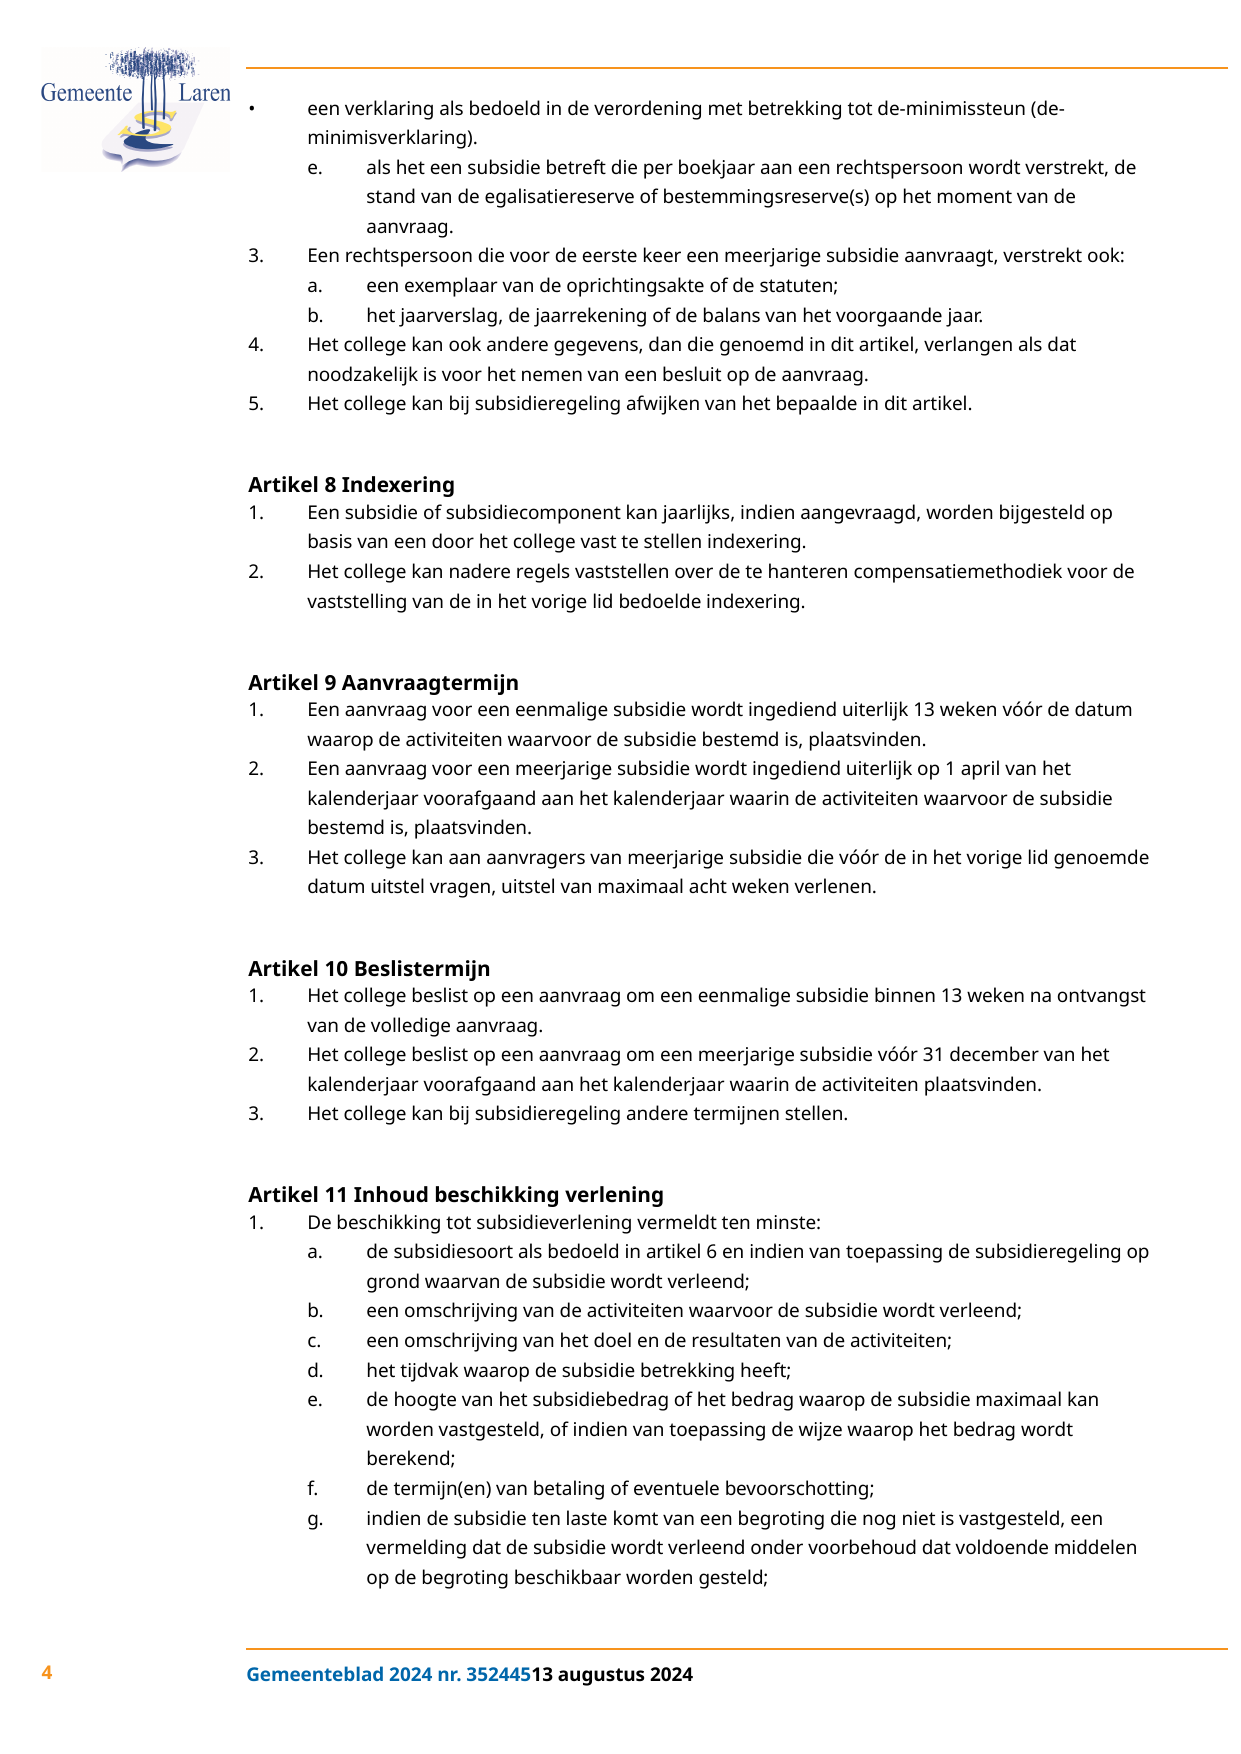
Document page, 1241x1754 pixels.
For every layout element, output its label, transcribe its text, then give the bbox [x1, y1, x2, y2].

list Een subsidie of subsidiecomponent kan jaarlijks, indien aangevraagd, worden bijgesteld op basis van een door het college vast te stellen indexering. [248, 499, 1152, 554]
list De beschikking tot subsidieverlening vermeldt ten minste: [248, 1209, 1152, 1235]
list een exemplaar van de oprichtingsakte of de statuten; [307, 272, 1152, 298]
list de hoogte van het subsidiebedrag of het bedrag waarop de subsidie maximaal kan worden vastgesteld, of indien van toepassing de wijze waarop het bedrag wordt berekend; [307, 1386, 1152, 1471]
text Artikel 8 Indexering [248, 471, 1152, 499]
list het jaarverslag, de jaarrekening of de balans van het voorgaande jaar. [307, 302, 1152, 328]
list Het college kan ook andere gegevens, dan die genoemd in dit artikel, verlangen als dat noodzakelijk is voor het nemen van een besluit op de aanvraag. [248, 331, 1152, 387]
list Een rechtspersoon die voor de eerste keer een meerjarige subsidie aanvraagt, verstrekt ook: [248, 243, 1152, 268]
list Het college beslist op een aanvraag om een meerjarige subsidie vóór 31 december van het kalenderjaar voorafgaand aan het kalenderjaar waarin de activiteiten plaatsvinden. [248, 1041, 1152, 1097]
text Artikel 11 Inhoud beschikking verlening [248, 1181, 1152, 1209]
list Een aanvraag voor een meerjarige subsidie wordt ingediend uiterlijk op 1 april van het kalenderjaar voorafgaand aan het kalenderjaar waarin de activiteiten waarvoor de subsidie bestemd is, plaatsvinden. [248, 755, 1152, 840]
text Artikel 10 Beslistermijn [248, 954, 1152, 982]
list Het college kan nadere regels vaststellen over de te hanteren compensatiemethodiek voor de vaststelling van de in het vorige lid bedoelde indexering. [248, 558, 1152, 613]
list Een aanvraag voor een eenmalige subsidie wordt ingediend uiterlijk 13 weken vóór de datum waarop de activiteiten waarvoor de subsidie bestemd is, plaatsvinden. [248, 696, 1152, 752]
list Het college kan bij subsidieregeling afwijken van het bepaalde in dit artikel. [248, 391, 1152, 416]
picture [41, 47, 231, 172]
text Artikel 9 Aanvraagtermijn [248, 668, 1152, 696]
list de subsidiesoort als bedoeld in artikel 6 en indien van toepassing de subsidieregeling op grond waarvan de subsidie wordt verleend; [307, 1238, 1152, 1294]
list Het college kan aan aanvragers van meerjarige subsidie die vóór de in het vorige lid genoemde datum uitstel vragen, uitstel van maximaal acht weken verlenen. [248, 844, 1152, 899]
list Het college beslist op een aanvraag om een eenmalige subsidie binnen 13 weken na ontvangst van de volledige aanvraag. [248, 982, 1152, 1037]
list een verklaring als bedoeld in de verordening met betrekking tot de-minimissteun (de-minimisverklaring). [248, 95, 1152, 150]
list een omschrijving van de activiteiten waarvoor de subsidie wordt verleend; [307, 1298, 1152, 1323]
list als het een subsidie betreft die per boekjaar aan een rechtspersoon wordt verstrekt, de stand van de egalisatiereserve of bestemmingsreserve(s) op het moment van de aanvraag. [307, 154, 1152, 239]
list een omschrijving van het doel en de resultaten van de activiteiten; [307, 1327, 1152, 1353]
list het tijdvak waarop de subsidie betrekking heeft; [307, 1357, 1152, 1383]
list Het college kan bij subsidieregeling andere termijnen stellen. [248, 1101, 1152, 1126]
list de termijn(en) van betaling of eventuele bevoorschotting; [307, 1475, 1152, 1501]
list indien de subsidie ten laste komt van een begroting die nog niet is vastgesteld, een vermelding dat de subsidie wordt verleend onder voorbehoud dat voldoende middelen op de begroting beschikbaar worden gesteld; [307, 1505, 1152, 1590]
